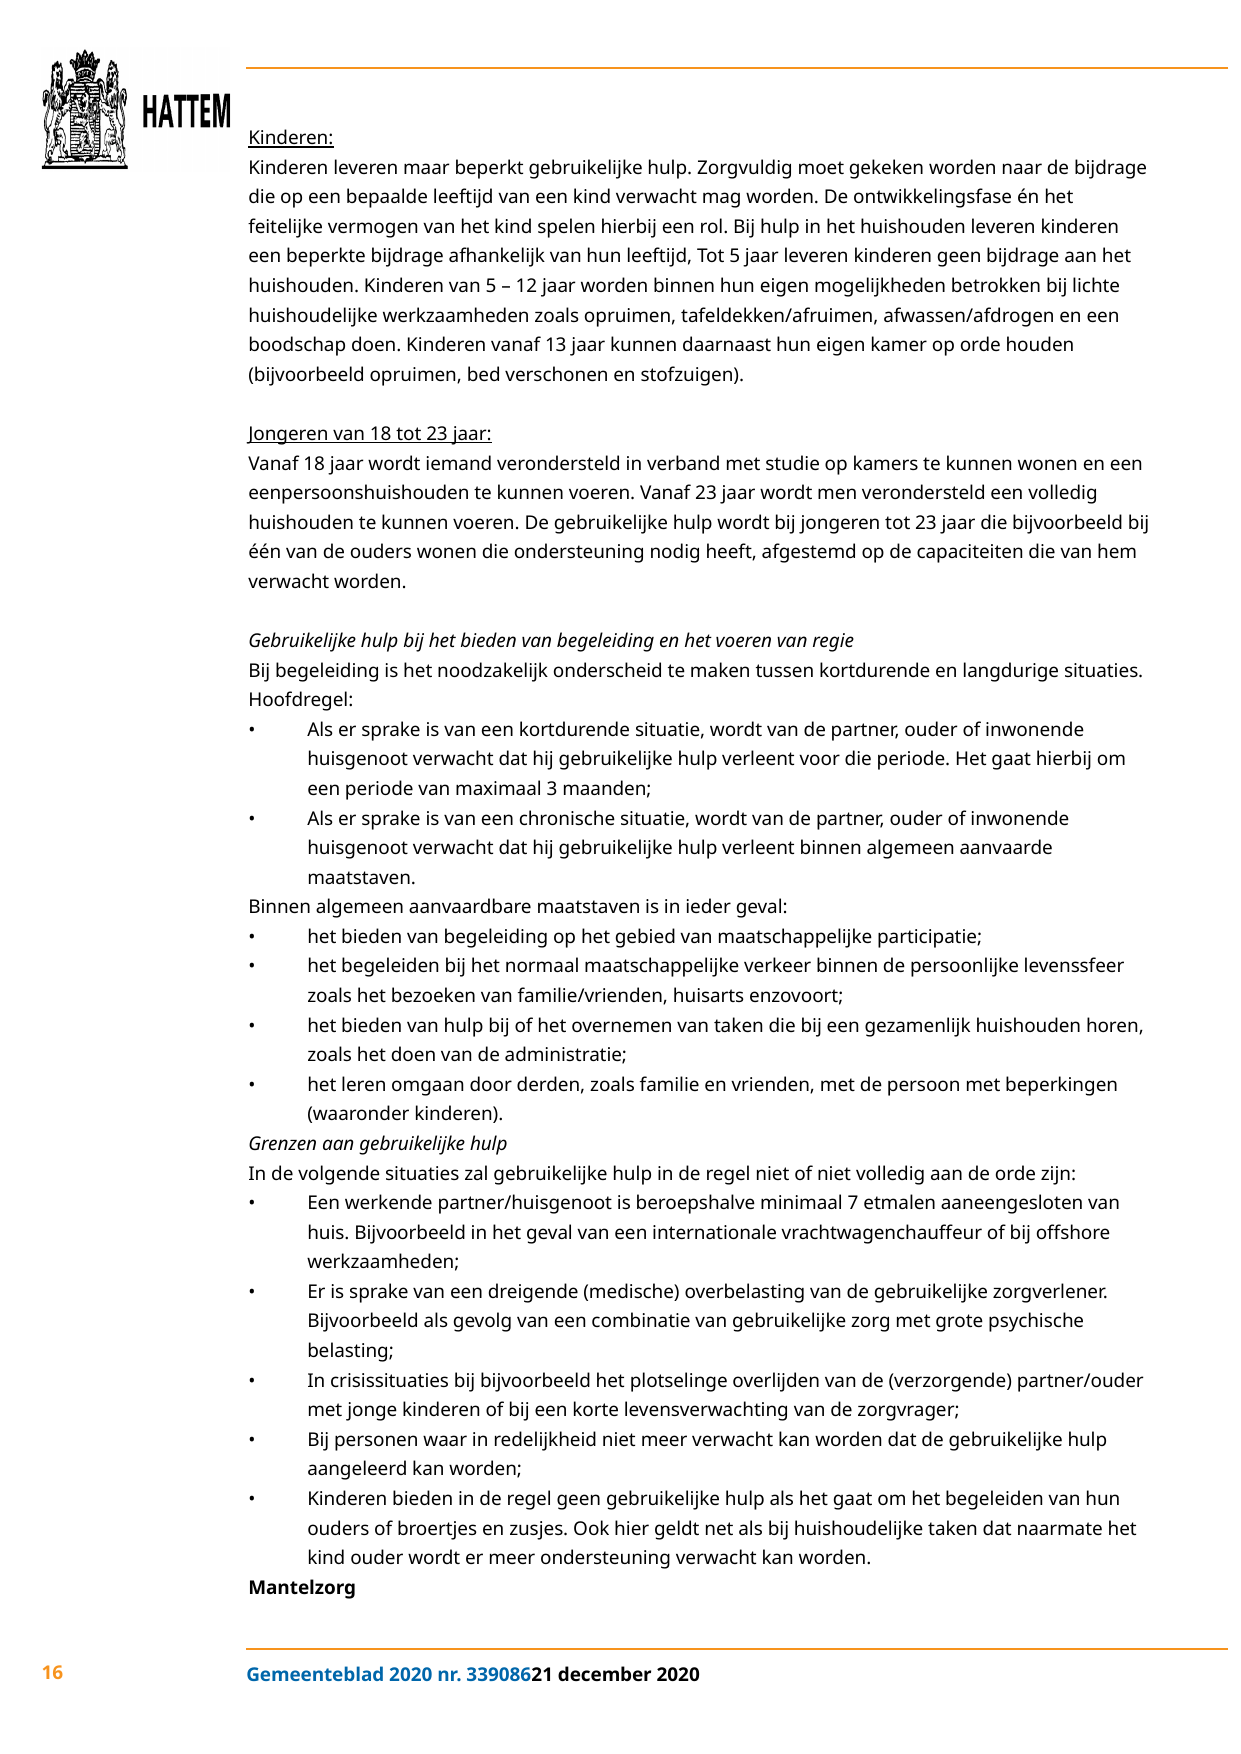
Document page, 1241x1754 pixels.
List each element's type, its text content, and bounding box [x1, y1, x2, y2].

text Kinderen leveren maar beperkt gebruikelijke hulp. Zorgvuldig moet gekeken worden naar de bijdrage die op een bepaalde leeftijd van een kind verwacht mag worden. De ontwikkelingsfase én het feitelijke vermogen van het kind spelen hierbij een rol. Bij hulp in het huishouden leveren kinderen een beperkte bijdrage afhankelijk van hun leeftijd, Tot 5 jaar leveren kinderen geen bijdrage aan het huishouden. Kinderen van 5 – 12 jaar worden binnen hun eigen mogelijkheden betrokken bij lichte huishoudelijke werkzaamheden zoals opruimen, tafeldekken/afruimen, afwassen/afdrogen en een boodschap doen. Kinderen vanaf 13 jaar kunnen daarnaast hun eigen kamer op orde houden (bijvoorbeeld opruimen, bed verschonen en stofzuigen). [248, 154, 1152, 387]
text Grenzen aan gebruikelijke hulp [248, 1130, 1152, 1156]
list In crisissituaties bij bijvoorbeeld het plotselinge overlijden van de (verzorgende) partner/ouder met jonge kinderen of bij een korte levensverwachting van de zorgvrager; [248, 1367, 1152, 1422]
list Als er sprake is van een chronische situatie, wordt van de partner, ouder of inwonende huisgenoot verwacht dat hij gebruikelijke hulp verleent binnen algemeen aanvaarde maatstaven. [248, 805, 1152, 890]
list het begeleiden bij het normaal maatschappelijke verkeer binnen de persoonlijke levenssfeer zoals het bezoeken van familie/vrienden, huisarts enzovoort; [248, 953, 1152, 1008]
text Jongeren van 18 tot 23 jaar: [248, 420, 1152, 446]
list Kinderen bieden in de regel geen gebruikelijke hulp als het gaat om het begeleiden van hun ouders of broertjes en zusjes. Ook hier geldt net als bij huishoudelijke taken dat naarmate het kind ouder wordt er meer ondersteuning verwacht kan worden. [248, 1485, 1152, 1570]
text Bij begeleiding is het noodzakelijk onderscheid te maken tussen kortdurende en langdurige situaties. [248, 657, 1152, 683]
list het bieden van hulp bij of het overnemen van taken die bij een gezamenlijk huishouden horen, zoals het doen van de administratie; [248, 1012, 1152, 1067]
list Als er sprake is van een kortdurende situatie, wordt van de partner, ouder of inwonende huisgenoot verwacht dat hij gebruikelijke hulp verleent voor die periode. Het gaat hierbij om een periode van maximaal 3 maanden; [248, 716, 1152, 801]
text Binnen algemeen aanvaardbare maatstaven is in ieder geval: [248, 893, 1152, 919]
list het leren omgaan door derden, zoals familie en vrienden, met de persoon met beperkingen (waaronder kinderen). [248, 1071, 1152, 1126]
text Kinderen: [248, 124, 1152, 150]
text Mantelzorg [248, 1574, 1152, 1600]
list Er is sprake van een dreigende (medische) overbelasting van de gebruikelijke zorgverlener. Bijvoorbeeld als gevolg van een combinatie van gebruikelijke zorg met grote psychische belasting; [248, 1278, 1152, 1363]
text Gebruikelijke hulp bij het bieden van begeleiding en het voeren van regie [248, 627, 1152, 653]
picture [41, 47, 231, 172]
text Vanaf 18 jaar wordt iemand verondersteld in verband met studie op kamers te kunnen wonen en een eenpersoonshuishouden te kunnen voeren. Vanaf 23 jaar wordt men verondersteld een volledig huishouden te kunnen voeren. De gebruikelijke hulp wordt bij jongeren tot 23 jaar die bijvoorbeeld bij één van de ouders wonen die ondersteuning nodig heeft, afgestemd op de capaciteiten die van hem verwacht worden. [248, 450, 1152, 594]
list Bij personen waar in redelijkheid niet meer verwacht kan worden dat de gebruikelijke hulp aangeleerd kan worden; [248, 1426, 1152, 1481]
text In de volgende situaties zal gebruikelijke hulp in de regel niet of niet volledig aan de orde zijn: [248, 1160, 1152, 1186]
list Een werkende partner/huisgenoot is beroepshalve minimaal 7 etmalen aaneengesloten van huis. Bijvoorbeeld in het geval van een internationale vrachtwagenchauffeur of bij offshore werkzaamheden; [248, 1189, 1152, 1274]
list het bieden van begeleiding op het gebied van maatschappelijke participatie; [248, 923, 1152, 949]
text Hoofdregel: [248, 686, 1152, 712]
